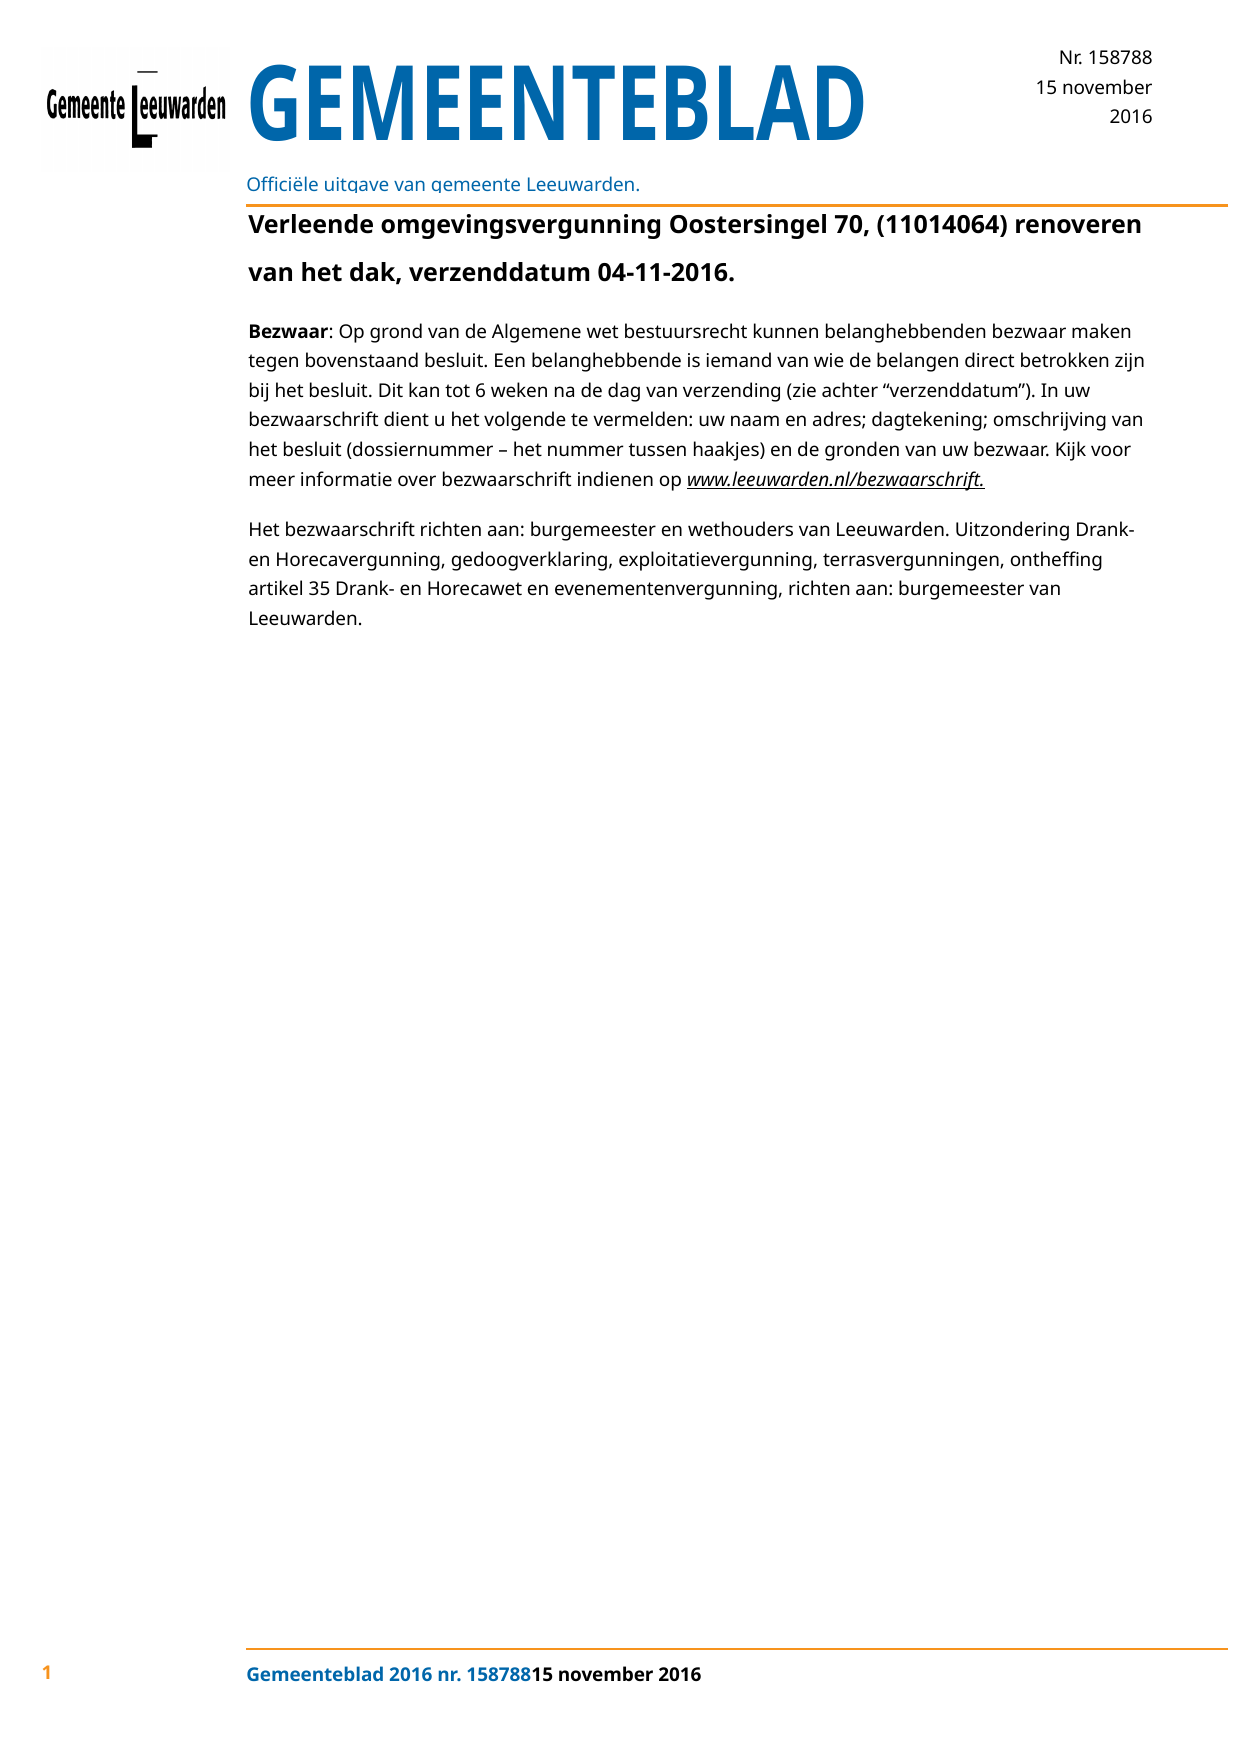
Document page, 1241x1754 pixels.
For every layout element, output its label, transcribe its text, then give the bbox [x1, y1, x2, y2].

picture [41, 47, 231, 172]
text Verleende omgevingsvergunning Oostersingel 70, (11014064) renoveren van het dak, verzenddatum 04-11-2016. [248, 207, 1152, 288]
text Het bezwaarschrift richten aan: burgemeester en wethouders van Leeuwarden. Uitzondering Drank- en Horecavergunning, gedoogverklaring, exploitatievergunning, terrasvergunningen, ontheffing artikel 35 Drank- en Horecawet en evenementenvergunning, richten aan: burgemeester van Leeuwarden. [248, 516, 1152, 631]
text Bezwaar: Op grond van de Algemene wet bestuursrecht kunnen belanghebbenden bezwaar maken tegen bovenstaand besluit. Een belanghebbende is iemand van wie de belangen direct betrokken zijn bij het besluit. Dit kan tot 6 weken na de dag van verzending (zie achter “verzenddatum”). In uw bezwaarschrift dient u het volgende te vermelden: uw naam en adres; dagtekening; omschrijving van het besluit (dossiernummer – het nummer tussen haakjes) en de gronden van uw bezwaar. Kijk voor meer informatie over bezwaarschrift indienen op www.leeuwarden.nl/bezwaarschrift. [248, 318, 1152, 492]
